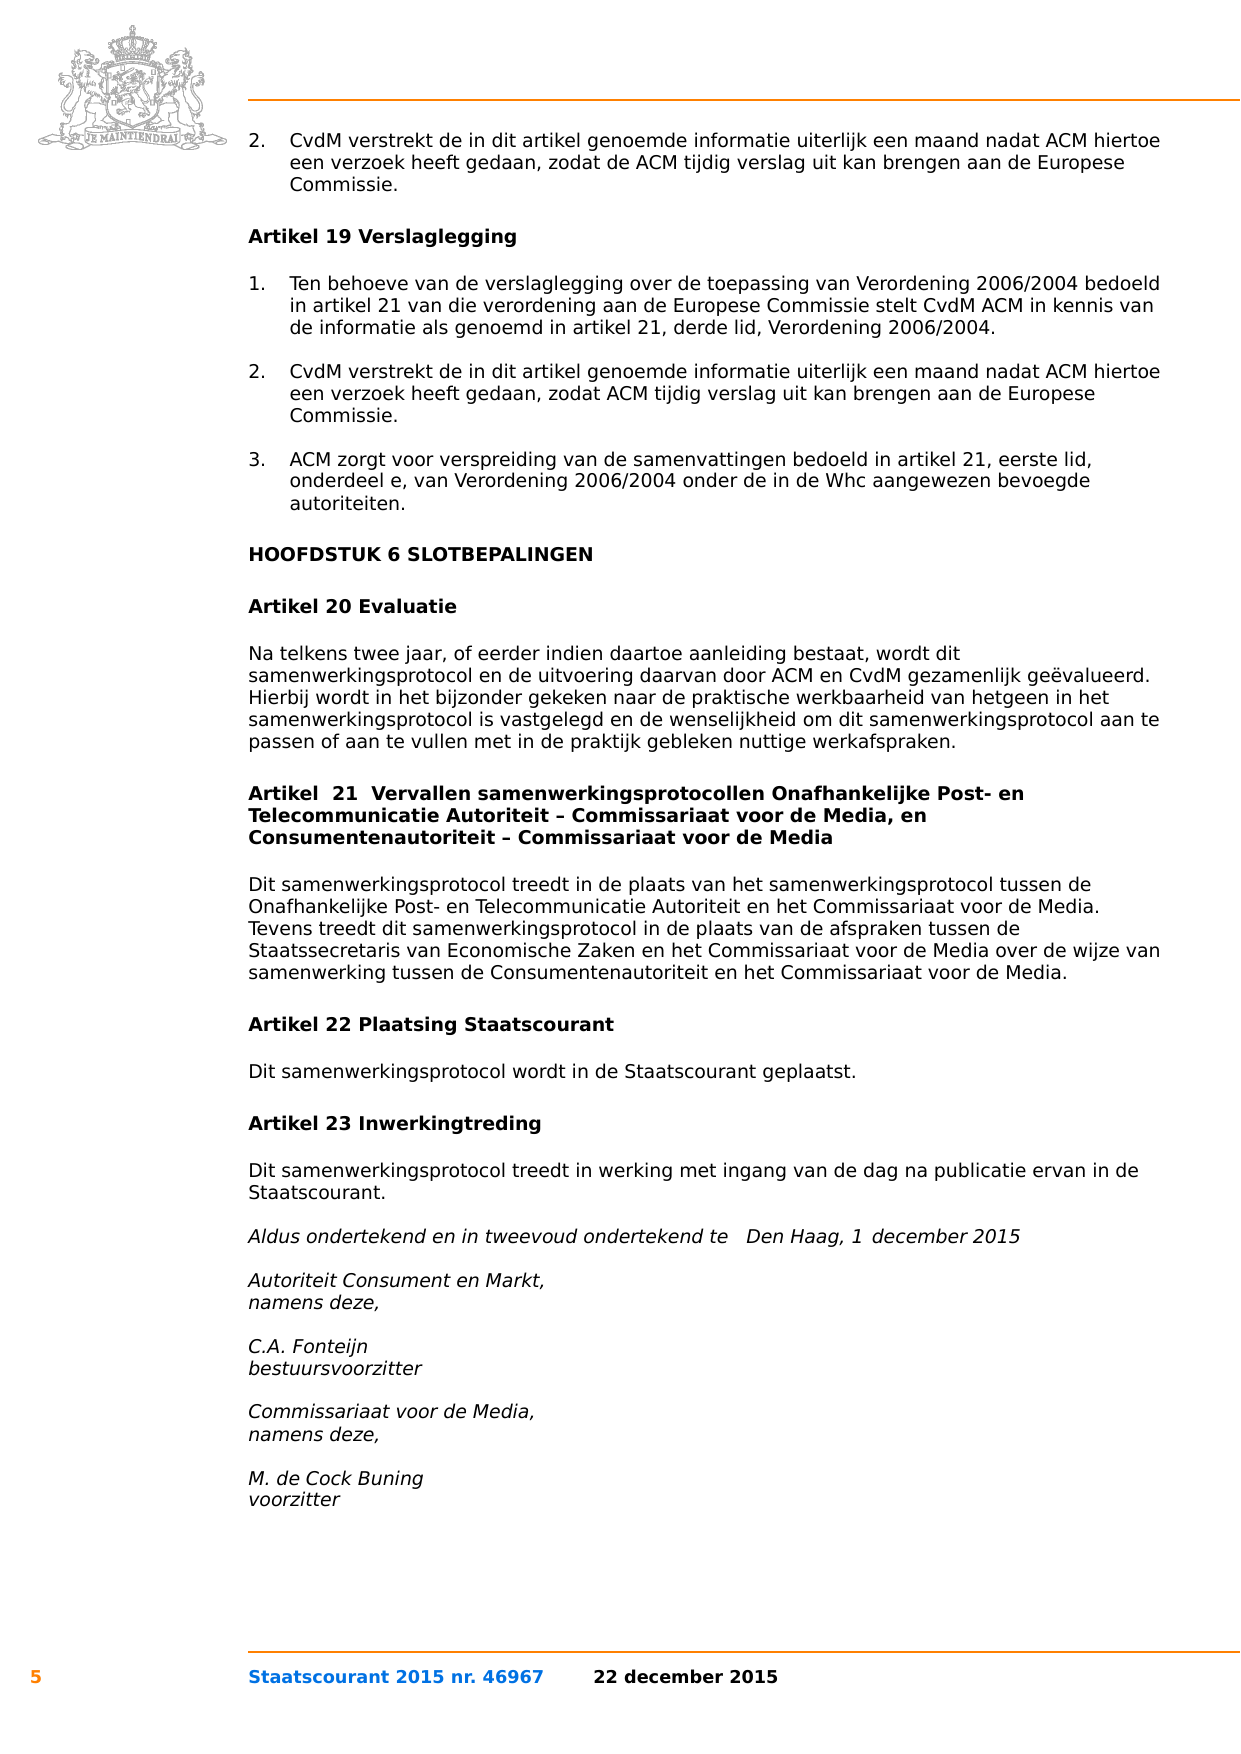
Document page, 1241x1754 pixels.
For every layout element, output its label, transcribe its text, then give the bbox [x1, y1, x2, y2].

text 1. Ten behoeve van de verslaglegging over de toepassing van Verordening 2006/2004 bedoeld in artikel 21 van die verordening aan de Europese Commissie stelt CvdM ACM in kennis van de informatie als genoemd in artikel 21, derde lid, Verordening 2006/2004. [248, 273, 1163, 339]
subtitle HOOFDSTUK 6 SLOTBEPALINGEN [248, 544, 1163, 566]
text Na telkens twee jaar, of eerder indien daartoe aanleiding bestaat, wordt dit samenwerkingsprotocol en de uitvoering daarvan door ACM en CvdM gezamenlijk geëvalueerd. Hierbij wordt in het bijzonder gekeken naar de praktische werkbaarheid van hetgeen in het samenwerkingsprotocol is vastgelegd en de wenselijkheid om dit samenwerkingsprotocol aan te passen of aan te vullen met in de praktijk gebleken nuttige werkafspraken. [248, 643, 1163, 753]
text Dit samenwerkingsprotocol wordt in de Staatscourant geplaatst. [248, 1061, 1163, 1083]
text Aldus ondertekend en in tweevoud ondertekend te Den Haag, 1 december 2015 [248, 1226, 1163, 1248]
subtitle Artikel 22 Plaatsing Staatscourant [248, 1014, 1163, 1036]
picture [38, 25, 227, 150]
text 3. ACM zorgt voor verspreiding van de samenvattingen bedoeld in artikel 21, eerste lid, onderdeel e, van Verordening 2006/2004 onder de in de Whc aangewezen bevoegde autoriteiten. [248, 448, 1163, 514]
text Autoriteit Consument en Markt, namens deze, C.A. Fonteijn bestuursvoorzitter [248, 1270, 1163, 1379]
text Commissariaat voor de Media, namens deze, M. de Cock Buning voorzitter [248, 1401, 1163, 1511]
subtitle Artikel 21 Vervallen samenwerkingsprotocollen Onafhankelijke Post- en Telecommunicatie Autoriteit – Commissariaat voor de Media, en Consumentenautoriteit – Commissariaat voor de Media [248, 783, 1163, 849]
subtitle Artikel 19 Verslaglegging [248, 226, 1163, 248]
text Dit samenwerkingsprotocol treedt in de plaats van het samenwerkingsprotocol tussen de Onafhankelijke Post- en Telecommunicatie Autoriteit en het Commissariaat voor de Media. Tevens treedt dit samenwerkingsprotocol in de plaats van de afspraken tussen de Staatssecretaris van Economische Zaken en het Commissariaat voor de Media over de wijze van samenwerking tussen de Consumentenautoriteit en het Commissariaat voor de Media. [248, 874, 1163, 984]
text 2. CvdM verstrekt de in dit artikel genoemde informatie uiterlijk een maand nadat ACM hiertoe een verzoek heeft gedaan, zodat de ACM tijdig verslag uit kan brengen aan de Europese Commissie. [248, 130, 1163, 196]
subtitle Artikel 20 Evaluatie [248, 596, 1163, 618]
text 2. CvdM verstrekt de in dit artikel genoemde informatie uiterlijk een maand nadat ACM hiertoe een verzoek heeft gedaan, zodat ACM tijdig verslag uit kan brengen aan de Europese Commissie. [248, 361, 1163, 427]
text Dit samenwerkingsprotocol treedt in werking met ingang van de dag na publicatie ervan in de Staatscourant. [248, 1160, 1163, 1204]
subtitle Artikel 23 Inwerkingtreding [248, 1113, 1163, 1135]
